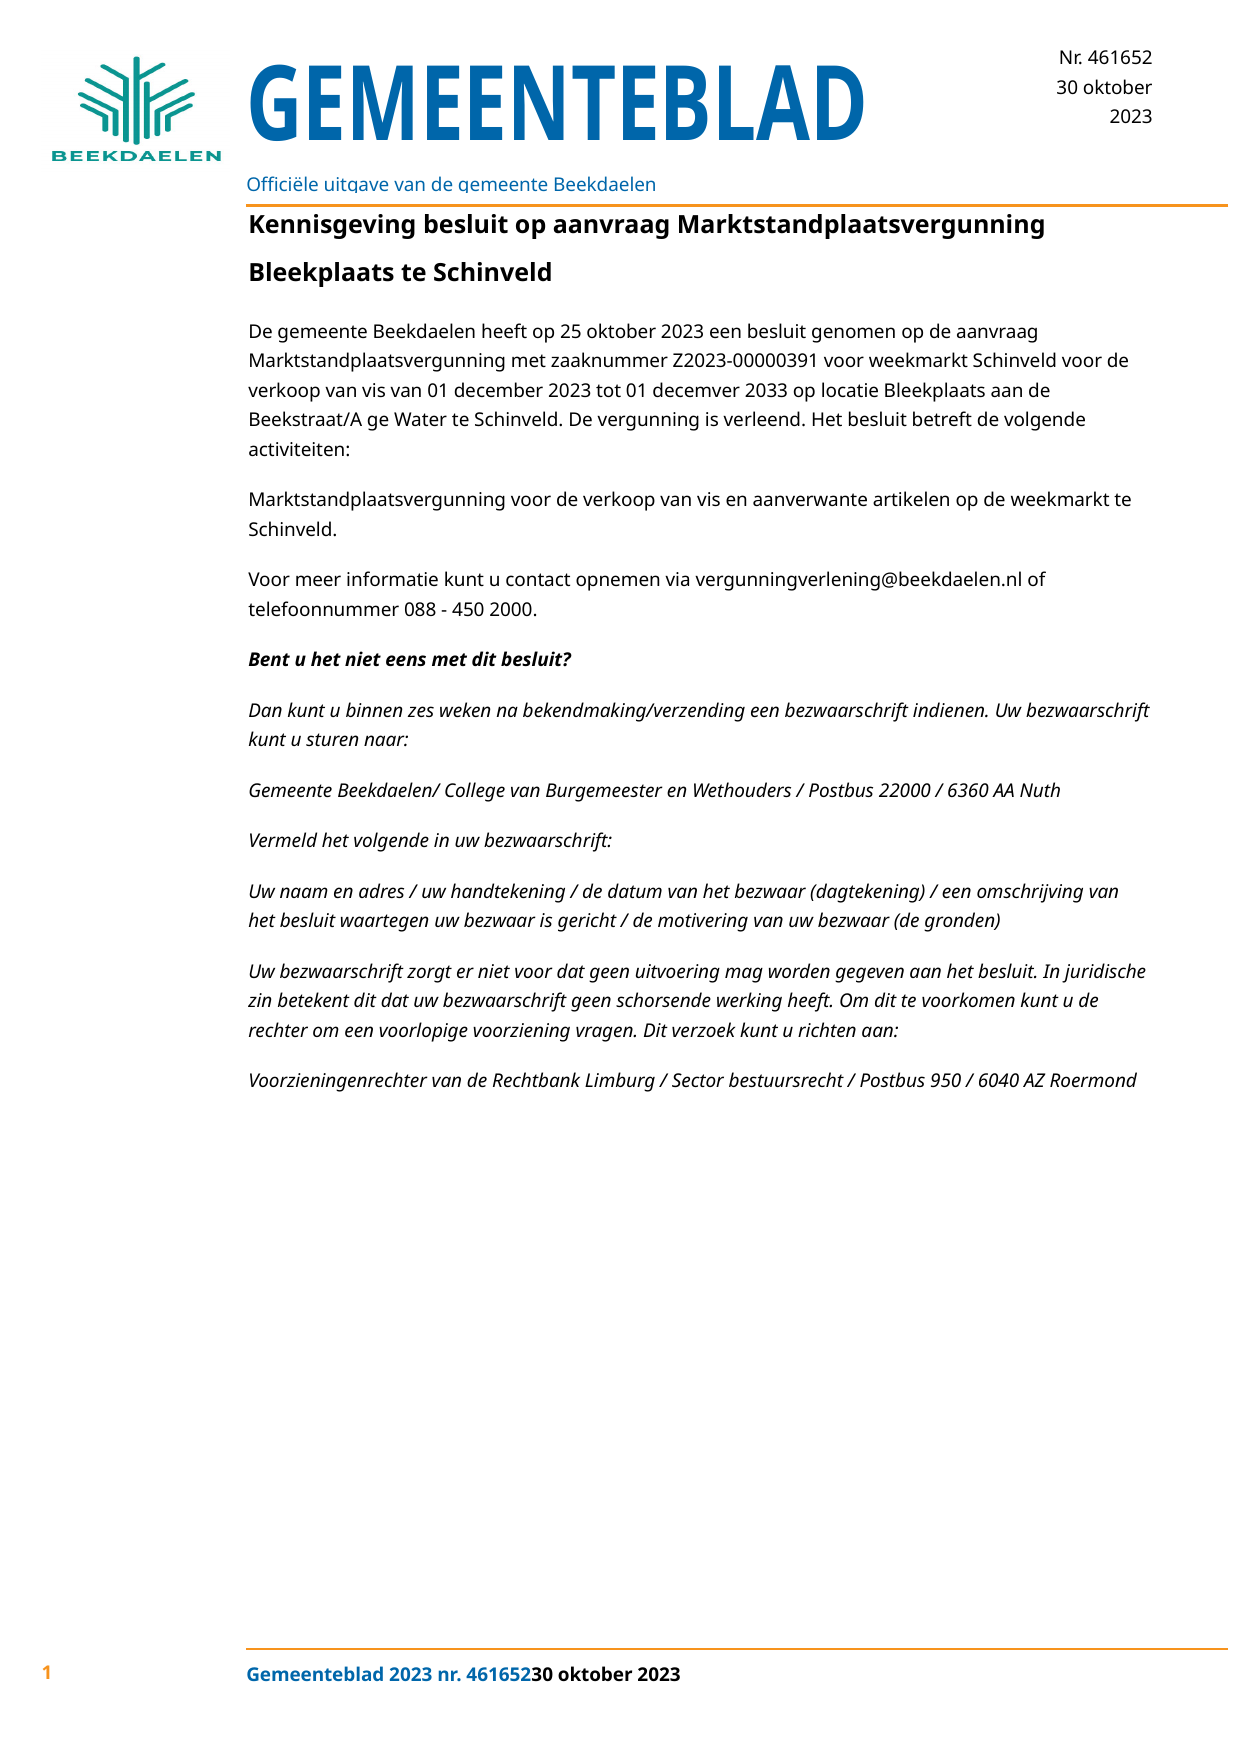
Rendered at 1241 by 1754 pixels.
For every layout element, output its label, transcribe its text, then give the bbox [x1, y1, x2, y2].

text Bent u het niet eens met dit besluit? [248, 647, 1152, 672]
text Uw bezwaarschrift zorgt er niet voor dat geen uitvoering mag worden gegeven aan het besluit. In juridische zin betekent dit dat uw bezwaarschrift geen schorsende werking heeft. Om dit te voorkomen kunt u de rechter om een voorlopige voorziening vragen. Dit verzoek kunt u richten aan: [248, 958, 1152, 1043]
text Voorzieningenrechter van de Rechtbank Limburg / Sector bestuursrecht / Postbus 950 / 6040 AZ Roermond [248, 1067, 1152, 1093]
picture [41, 47, 231, 172]
text Dan kunt u binnen zes weken na bekendmaking/verzending een bezwaarschrift indienen. Uw bezwaarschrift kunt u sturen naar: [248, 697, 1152, 752]
text Voor meer informatie kunt u contact opnemen via vergunningverlening@beekdaelen.nl of telefoonnummer 088 - 450 2000. [248, 567, 1152, 622]
text Vermeld het volgende in uw bezwaarschrift: [248, 827, 1152, 853]
text Gemeente Beekdaelen/ College van Burgemeester en Wethouders / Postbus 22000 / 6360 AA Nuth [248, 777, 1152, 803]
text Kennisgeving besluit op aanvraag Marktstandplaatsvergunning Bleekplaats te Schinveld [248, 207, 1152, 288]
text De gemeente Beekdaelen heeft op 25 oktober 2023 een besluit genomen op de aanvraag Marktstandplaatsvergunning met zaaknummer Z2023-00000391 voor weekmarkt Schinveld voor de verkoop van vis van 01 december 2023 tot 01 decemver 2033 op locatie Bleekplaats aan de Beekstraat/A ge Water te Schinveld. De vergunning is verleend. Het besluit betreft de volgende activiteiten: [248, 318, 1152, 462]
text Marktstandplaatsvergunning voor de verkoop van vis en aanverwante artikelen op de weekmarkt te Schinveld. [248, 487, 1152, 542]
text Uw naam en adres / uw handtekening / de datum van het bezwaar (dagtekening) / een omschrijving van het besluit waartegen uw bezwaar is gericht / de motivering van uw bezwaar (de gronden) [248, 878, 1152, 933]
